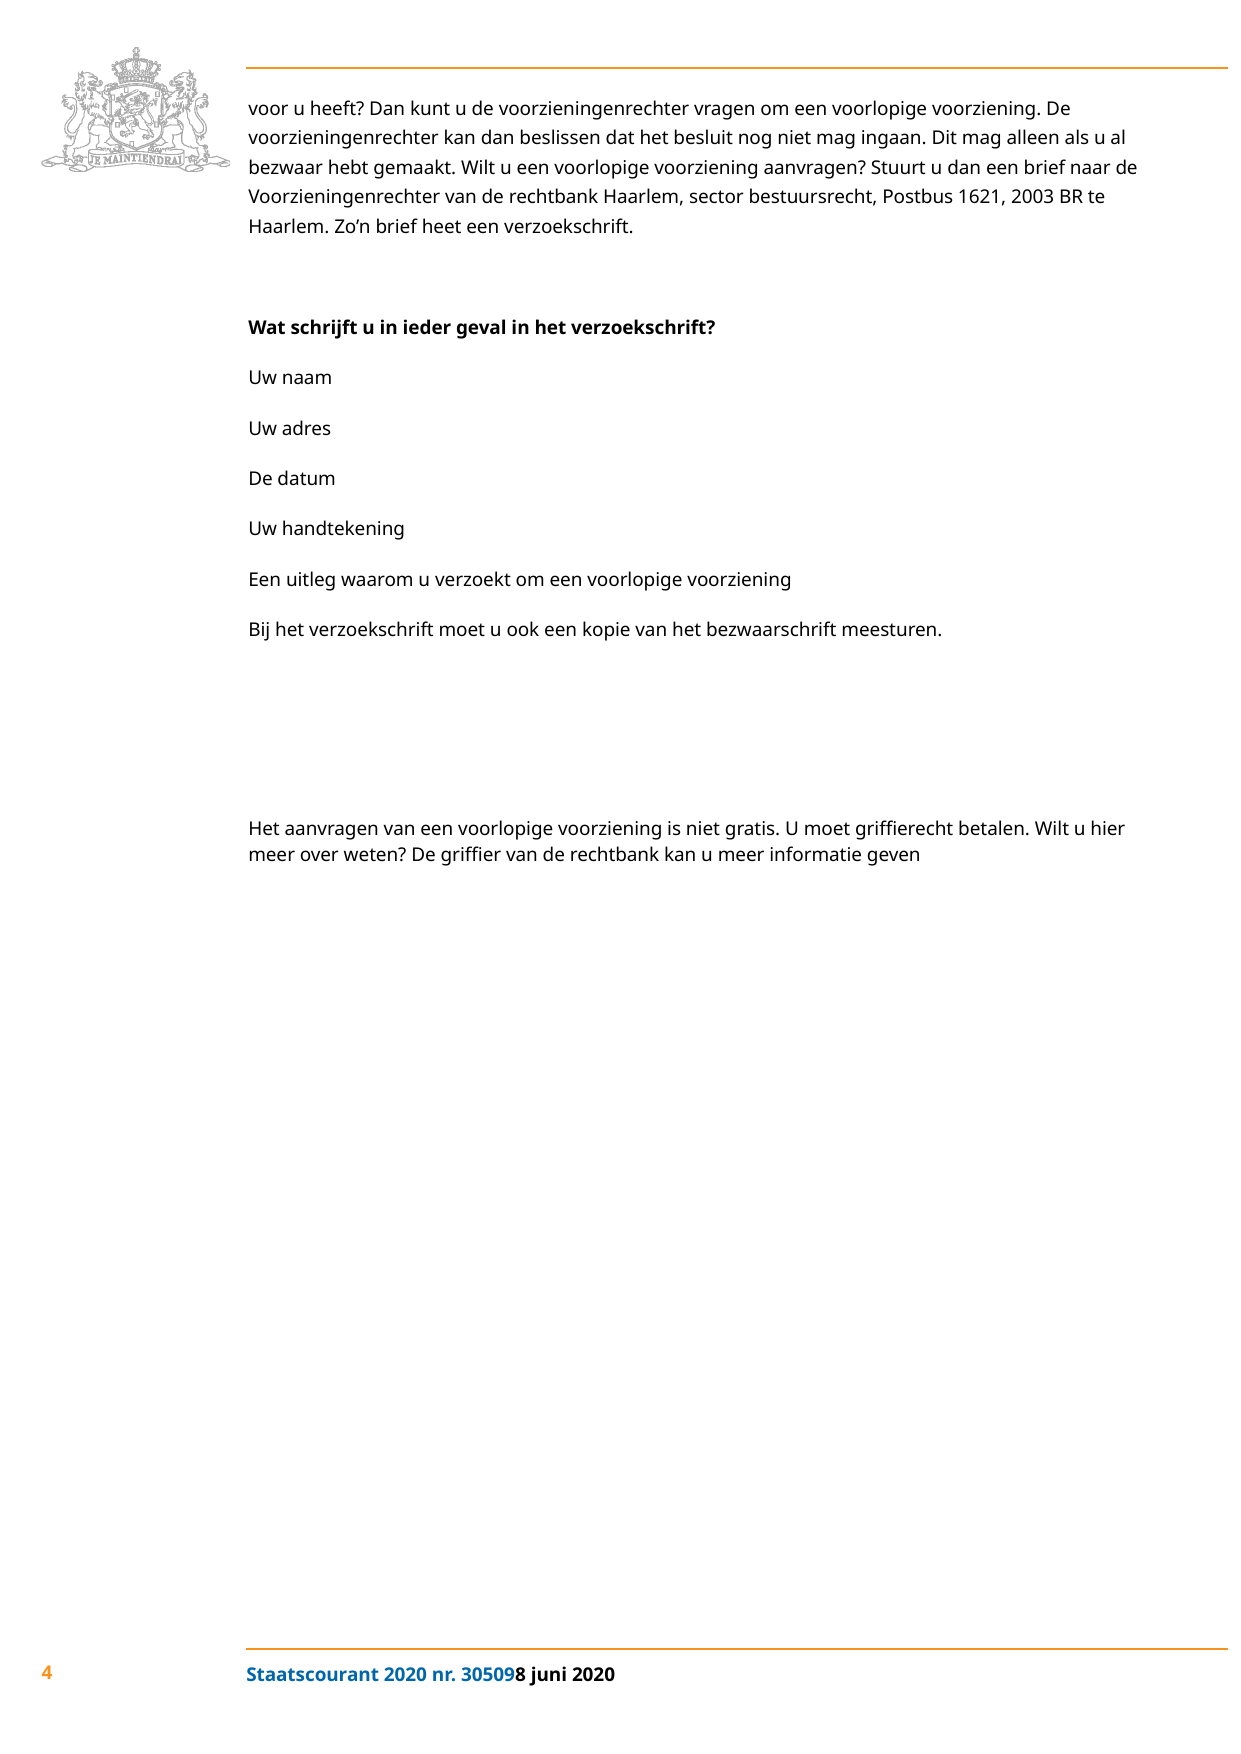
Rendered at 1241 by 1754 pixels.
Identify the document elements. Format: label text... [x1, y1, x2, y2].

text Uw handtekening [248, 516, 1152, 541]
text Wat schrijft u in ieder geval in het verzoekschrift? [248, 314, 1152, 340]
text Een uitleg waarom u verzoekt om een voorlopige voorziening [248, 566, 1152, 592]
text Uw adres [248, 415, 1152, 441]
text Bij het verzoekschrift moet u ook een kopie van het bezwaarschrift meesturen. [248, 616, 1152, 642]
text Uw naam [248, 364, 1152, 390]
text De datum [248, 465, 1152, 491]
text Het aanvragen van een voorlopige voorziening is niet gratis. U moet griffierecht betalen. Wilt u hier meer over weten? De griffier van de rechtbank kan u meer informatie geven [248, 816, 1152, 867]
picture [41, 47, 231, 172]
text voor u heeft? Dan kunt u de voorzieningenrechter vragen om een voorlopige voorziening. De voorzieningenrechter kan dan beslissen dat het besluit nog niet mag ingaan. Dit mag alleen als u al bezwaar hebt gemaakt. Wilt u een voorlopige voorziening aanvragen? Stuurt u dan een brief naar de Voorzieningenrechter van de rechtbank Haarlem, sector bestuursrecht, Postbus 1621, 2003 BR te Haarlem. Zo’n brief heet een verzoekschrift. [248, 95, 1152, 239]
